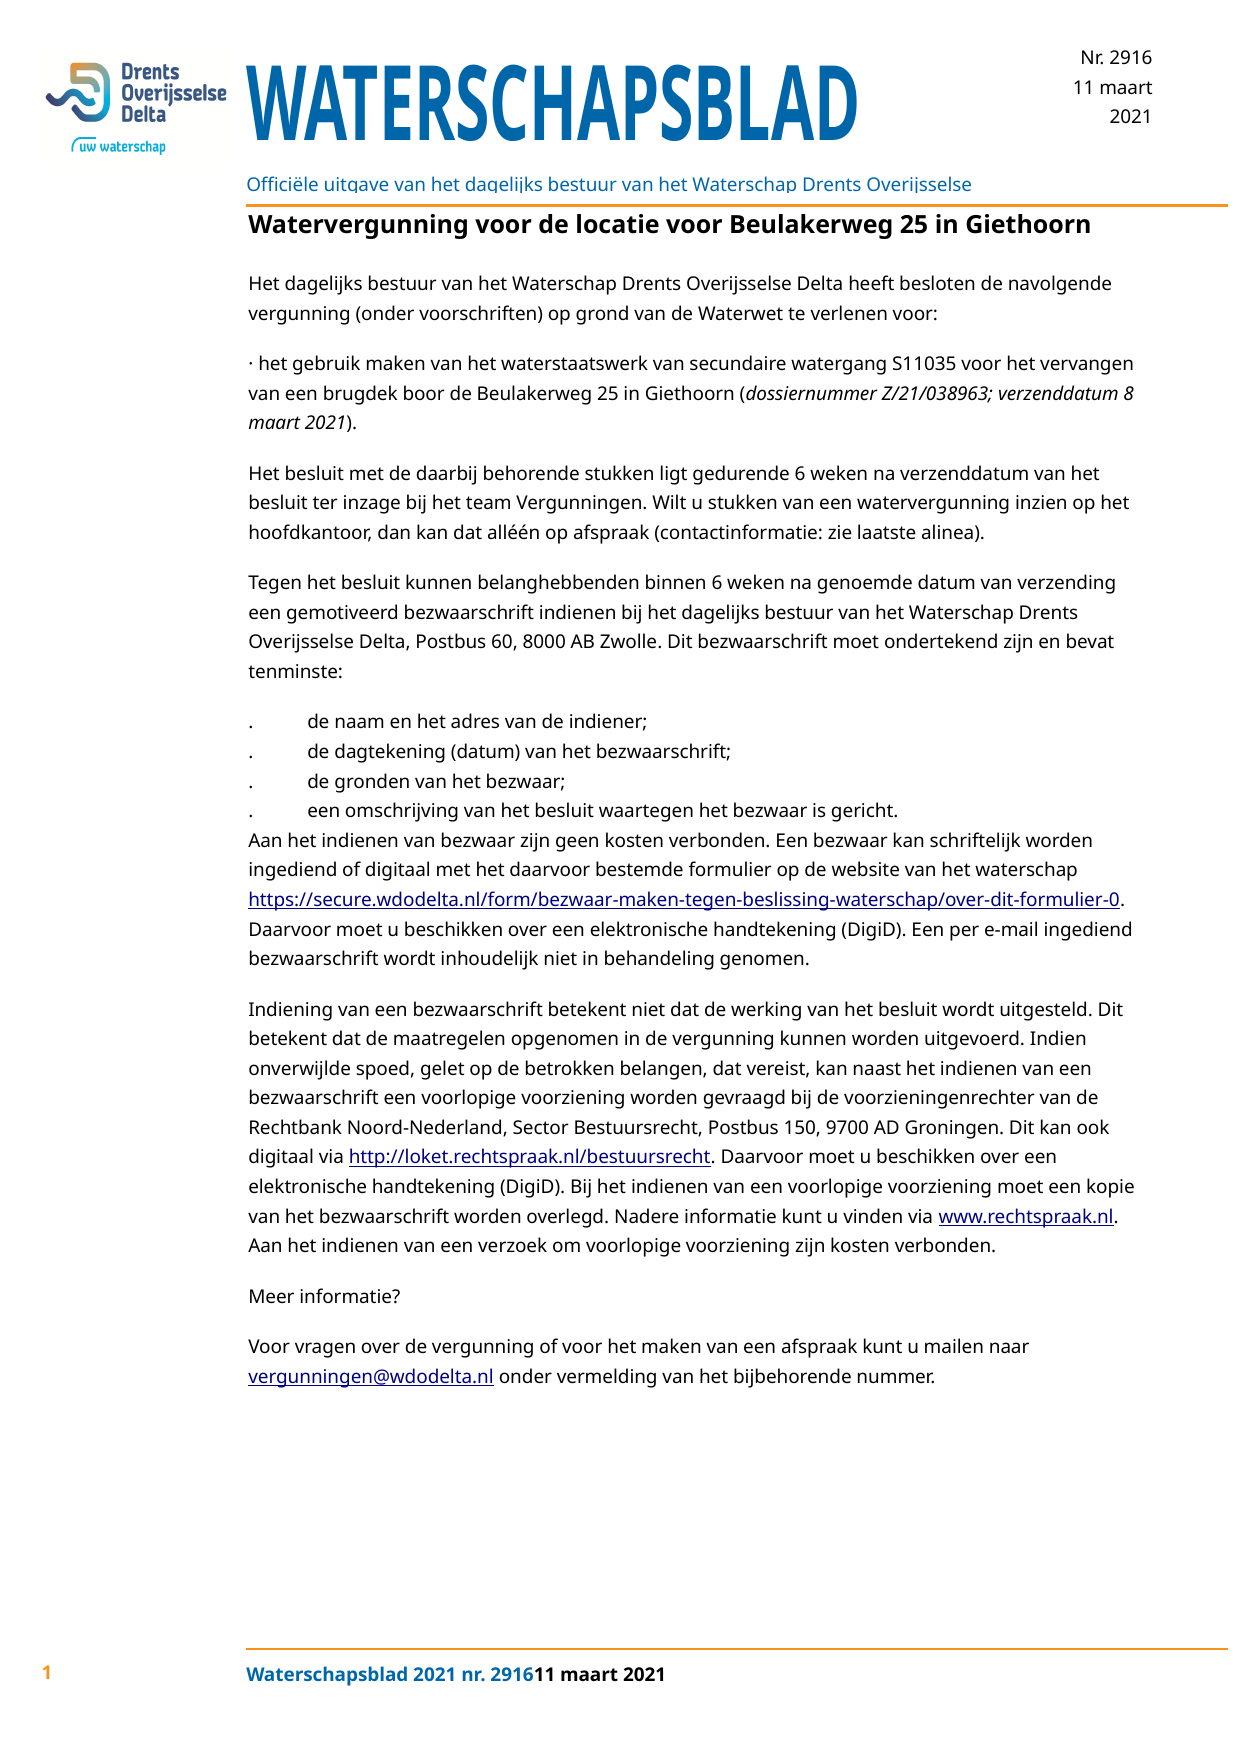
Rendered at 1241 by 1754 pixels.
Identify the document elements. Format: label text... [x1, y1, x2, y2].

text Het besluit met de daarbij behorende stukken ligt gedurende 6 weken na verzenddatum van het besluit ter inzage bij het team Vergunningen. Wilt u stukken van een watervergunning inzien op het hoofdkantoor, dan kan dat alléén op afspraak (contactinformatie: zie laatste alinea). [248, 460, 1152, 545]
text Aan het indienen van bezwaar zijn geen kosten verbonden. Een bezwaar kan schriftelijk worden ingediend of digitaal met het daarvoor bestemde formulier op de website van het waterschap https://secure.wdodelta.nl/form/bezwaar-maken-tegen-beslissing-waterschap/over-dit-formulier-0. Daarvoor moet u beschikken over een elektronische handtekening (DigiD). Een per e-mail ingediend bezwaarschrift wordt inhoudelijk niet in behandeling genomen. [248, 827, 1152, 971]
text Voor vragen over de vergunning of voor het maken van een afspraak kunt u mailen naar vergunningen@wdodelta.nl onder vermelding van het bijbehorende nummer. [248, 1333, 1152, 1388]
list de naam en het adres van de indiener; [248, 709, 1152, 734]
list de dagtekening (datum) van het bezwaarschrift; [248, 738, 1152, 764]
text Het dagelijks bestuur van het Waterschap Drents Overijsselse Delta heeft besloten de navolgende vergunning (onder voorschriften) op grond van de Waterwet te verlenen voor: [248, 270, 1152, 326]
text Meer informatie? [248, 1283, 1152, 1308]
text Tegen het besluit kunnen belanghebbenden binnen 6 weken na genoemde datum van verzending een gemotiveerd bezwaarschrift indienen bij het dagelijks bestuur van het Waterschap Drents Overijsselse Delta, Postbus 60, 8000 AB Zwolle. Dit bezwaarschrift moet ondertekend zijn en bevat tenminste: [248, 569, 1152, 684]
list een omschrijving van het besluit waartegen het bezwaar is gericht. [248, 797, 1152, 823]
text Watervergunning voor de locatie voor Beulakerweg 25 in Giethoorn [248, 207, 1152, 241]
text Indiening van een bezwaarschrift betekent niet dat de werking van het besluit wordt uitgesteld. Dit betekent dat de maatregelen opgenomen in de vergunning kunnen worden uitgevoerd. Indien onverwijlde spoed, gelet op de betrokken belangen, dat vereist, kan naast het indienen van een bezwaarschrift een voorlopige voorziening worden gevraagd bij de voorzieningenrechter van de Rechtbank Noord-Nederland, Sector Bestuursrecht, Postbus 150, 9700 AD Groningen. Dit kan ook digitaal via http://loket.rechtspraak.nl/bestuursrecht. Daarvoor moet u beschikken over een elektronische handtekening (DigiD). Bij het indienen van een voorlopige voorziening moet een kopie van het bezwaarschrift worden overlegd. Nadere informatie kunt u vinden via www.rechtspraak.nl. Aan het indienen van een verzoek om voorlopige voorziening zijn kosten verbonden. [248, 996, 1152, 1258]
picture [41, 47, 231, 172]
list de gronden van het bezwaar; [248, 768, 1152, 793]
text · het gebruik maken van het waterstaatswerk van secundaire watergang S11035 voor het vervangen van een brugdek boor de Beulakerweg 25 in Giethoorn (dossiernummer Z/21/038963; verzenddatum 8 maart 2021). [248, 350, 1152, 435]
